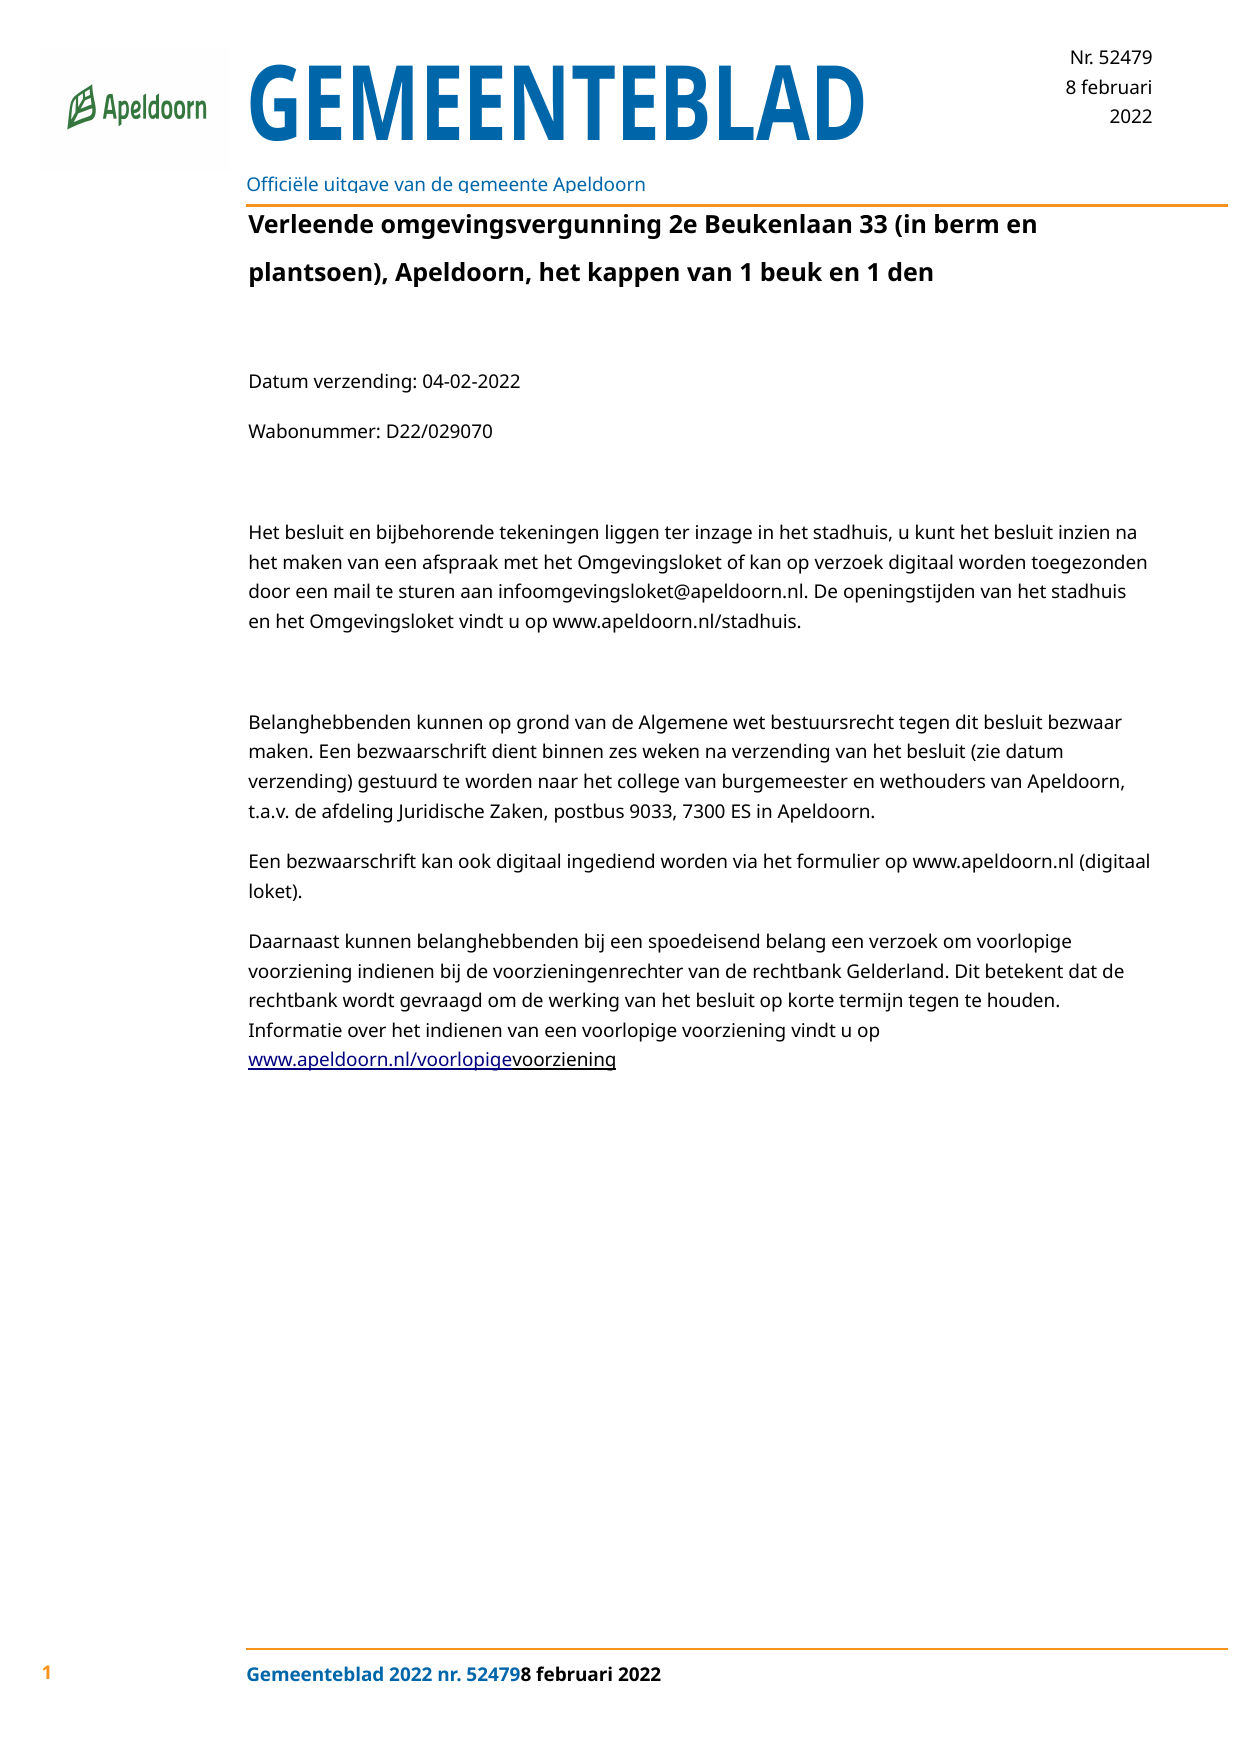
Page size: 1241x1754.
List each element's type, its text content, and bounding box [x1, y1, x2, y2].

text Het besluit en bijbehorende tekeningen liggen ter inzage in het stadhuis, u kunt het besluit inzien na het maken van een afspraak met het Omgevingsloket of kan op verzoek digitaal worden toegezonden door een mail te sturen aan infoomgevingsloket@apeldoorn.nl. De openingstijden van het stadhuis en het Omgevingsloket vindt u op www.apeldoorn.nl/stadhuis. [248, 519, 1152, 634]
text Daarnaast kunnen belanghebbenden bij een spoedeisend belang een verzoek om voorlopige voorziening indienen bij de voorzieningenrechter van de rechtbank Gelderland. Dit betekent dat de rechtbank wordt gevraagd om de werking van het besluit op korte termijn tegen te houden. Informatie over het indienen van een voorlopige voorziening vindt u op www.apeldoorn.nl/voorlopigevoorziening [248, 928, 1152, 1072]
text Wabonummer: D22/029070 [248, 419, 1152, 444]
text Een bezwaarschrift kan ook digitaal ingediend worden via het formulier op www.apeldoorn.nl (digitaal loket). [248, 848, 1152, 904]
text Verleende omgevingsvergunning 2e Beukenlaan 33 (in berm en plantsoen), Apeldoorn, het kappen van 1 beuk en 1 den [248, 207, 1152, 288]
text Datum verzending: 04-02-2022 [248, 368, 1152, 394]
text Belanghebbenden kunnen op grond van de Algemene wet bestuursrecht tegen dit besluit bezwaar maken. Een bezwaarschrift dient binnen zes weken na verzending van het besluit (zie datum verzending) gestuurd te worden naar het college van burgemeester en wethouders van Apeldoorn, t.a.v. de afdeling Juridische Zaken, postbus 9033, 7300 ES in Apeldoorn. [248, 709, 1152, 824]
picture [41, 47, 231, 172]
